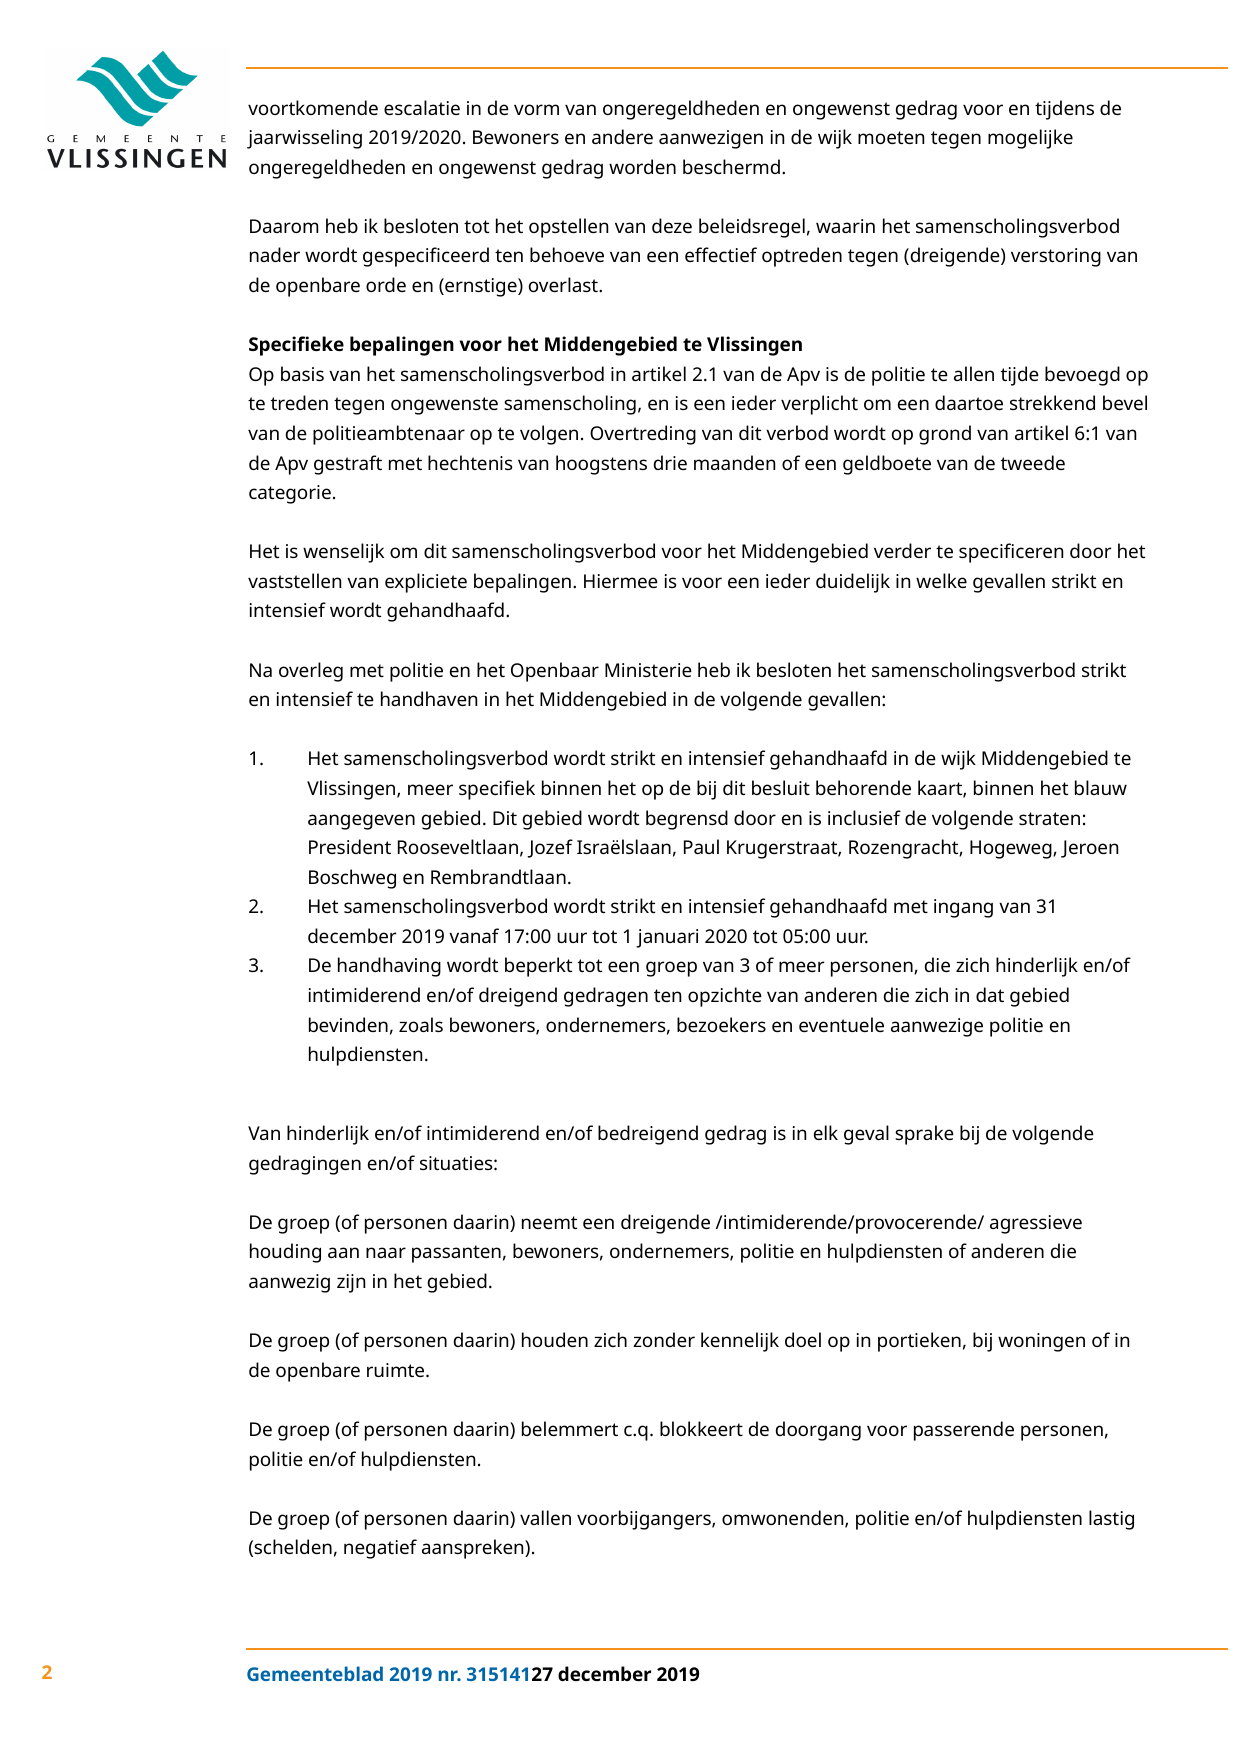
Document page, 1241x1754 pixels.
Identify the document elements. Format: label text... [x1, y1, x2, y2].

text De groep (of personen daarin) neemt een dreigende /intimiderende/provocerende/ agressieve houding aan naar passanten, bewoners, ondernemers, politie en hulpdiensten of anderen die aanwezig zijn in het gebied. [248, 1209, 1152, 1294]
text Specifieke bepalingen voor het Middengebied te Vlissingen [248, 331, 1152, 357]
list Het samenscholingsverbod wordt strikt en intensief gehandhaafd in de wijk Middengebied te Vlissingen, meer specifiek binnen het op de bij dit besluit behorende kaart, binnen het blauw aangegeven gebied. Dit gebied wordt begrensd door en is inclusief de volgende straten: President Rooseveltlaan, Jozef Israëlslaan, Paul Krugerstraat, Rozengracht, Hogeweg, Jeroen Boschweg en Rembrandtlaan. [248, 746, 1152, 890]
picture [41, 47, 231, 172]
text Na overleg met politie en het Openbaar Ministerie heb ik besloten het samenscholingsverbod strikt en intensief te handhaven in het Middengebied in de volgende gevallen: [248, 657, 1152, 712]
text Het is wenselijk om dit samenscholingsverbod voor het Middengebied verder te specificeren door het vaststellen van expliciete bepalingen. Hiermee is voor een ieder duidelijk in welke gevallen strikt en intensief wordt gehandhaafd. [248, 538, 1152, 623]
text De groep (of personen daarin) belemmert c.q. blokkeert de doorgang voor passerende personen, politie en/of hulpdiensten. [248, 1416, 1152, 1471]
text De groep (of personen daarin) vallen voorbijgangers, omwonenden, politie en/of hulpdiensten lastig (schelden, negatief aanspreken). [248, 1505, 1152, 1560]
list De handhaving wordt beperkt tot een groep van 3 of meer personen, die zich hinderlijk en/of intimiderend en/of dreigend gedragen ten opzichte van anderen die zich in dat gebied bevinden, zoals bewoners, ondernemers, bezoekers en eventuele aanwezige politie en hulpdiensten. [248, 953, 1152, 1067]
text voortkomende escalatie in de vorm van ongeregeldheden en ongewenst gedrag voor en tijdens de jaarwisseling 2019/2020. Bewoners en andere aanwezigen in de wijk moeten tegen mogelijke ongeregeldheden en ongewenst gedrag worden beschermd. [248, 95, 1152, 180]
text Daarom heb ik besloten tot het opstellen van deze beleidsregel, waarin het samenscholingsverbod nader wordt gespecificeerd ten behoeve van een effectief optreden tegen (dreigende) verstoring van de openbare orde en (ernstige) overlast. [248, 213, 1152, 298]
list Het samenscholingsverbod wordt strikt en intensief gehandhaafd met ingang van 31 december 2019 vanaf 17:00 uur tot 1 januari 2020 tot 05:00 uur. [248, 893, 1152, 949]
text Van hinderlijk en/of intimiderend en/of bedreigend gedrag is in elk geval sprake bij de volgende gedragingen en/of situaties: [248, 1120, 1152, 1176]
text Op basis van het samenscholingsverbod in artikel 2.1 van de Apv is de politie te allen tijde bevoegd op te treden tegen ongewenste samenscholing, en is een ieder verplicht om een daartoe strekkend bevel van de politieambtenaar op te volgen. Overtreding van dit verbod wordt op grond van artikel 6:1 van de Apv gestraft met hechtenis van hoogstens drie maanden of een geldboete van de tweede categorie. [248, 361, 1152, 505]
text De groep (of personen daarin) houden zich zonder kennelijk doel op in portieken, bij woningen of in de openbare ruimte. [248, 1327, 1152, 1383]
